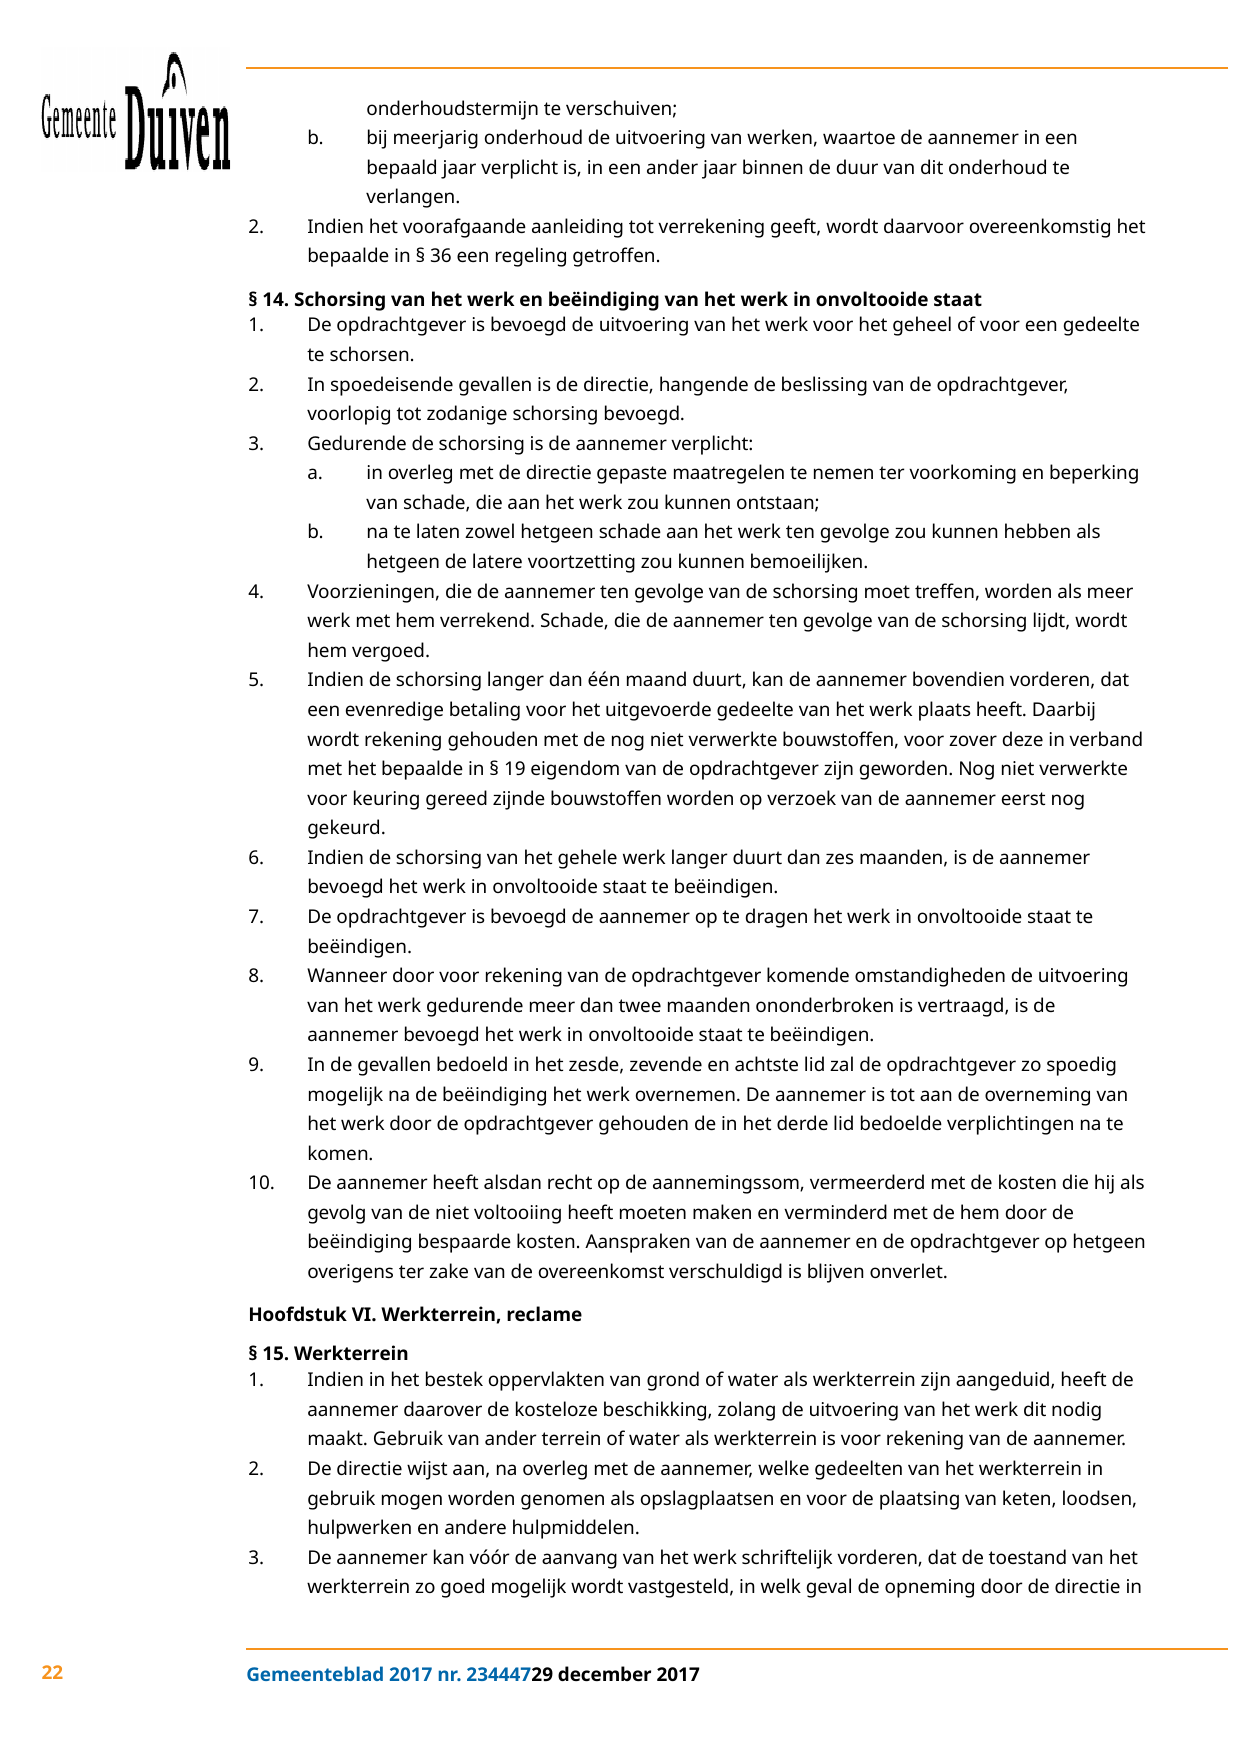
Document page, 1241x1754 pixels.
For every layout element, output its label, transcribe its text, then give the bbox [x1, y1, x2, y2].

list Gedurende de schorsing is de aannemer verplicht: [248, 430, 1152, 456]
list bij meerjarig onderhoud de uitvoering van werken, waartoe de aannemer in een bepaald jaar verplicht is, in een ander jaar binnen de duur van dit onderhoud te verlangen. [307, 124, 1152, 209]
text § 15. Werkterrein [248, 1341, 1152, 1366]
list Wanneer door voor rekening van de opdrachtgever komende omstandigheden de uitvoering van het werk gedurende meer dan twee maanden ononderbroken is vertraagd, is de aannemer bevoegd het werk in onvoltooide staat te beëindigen. [248, 962, 1152, 1047]
list De aannemer heeft alsdan recht op de aannemingssom, vermeerderd met de kosten die hij als gevolg van de niet voltooiing heeft moeten maken en verminderd met de hem door de beëindiging bespaarde kosten. Aanspraken van de aannemer en de opdrachtgever op hetgeen overigens ter zake van de overeenkomst verschuldigd is blijven onverlet. [248, 1169, 1152, 1284]
list De opdrachtgever is bevoegd de aannemer op te dragen het werk in onvoltooide staat te beëindigen. [248, 903, 1152, 958]
list Indien in het bestek oppervlakten van grond of water als werkterrein zijn aangeduid, heeft de aannemer daarover de kosteloze beschikking, zolang de uitvoering van het werk dit nodig maakt. Gebruik van ander terrein of water als werkterrein is voor rekening van de aannemer. [248, 1366, 1152, 1451]
list onderhoudstermijn te verschuiven; [307, 95, 1152, 121]
list Voorzieningen, die de aannemer ten gevolge van de schorsing moet treffen, worden als meer werk met hem verrekend. Schade, die de aannemer ten gevolge van de schorsing lijdt, wordt hem vergoed. [248, 578, 1152, 663]
list in overleg met de directie gepaste maatregelen te nemen ter voorkoming en beperking van schade, die aan het werk zou kunnen ontstaan; [307, 459, 1152, 515]
text § 14. Schorsing van het werk en beëindiging van het werk in onvoltooide staat [248, 286, 1152, 312]
list De opdrachtgever is bevoegd de uitvoering van het werk voor het geheel of voor een gedeelte te schorsen. [248, 312, 1152, 367]
list Indien het voorafgaande aanleiding tot verrekening geeft, wordt daarvoor overeenkomstig het bepaalde in § 36 een regeling getroffen. [248, 213, 1152, 268]
list Indien de schorsing langer dan één maand duurt, kan de aannemer bovendien vorderen, dat een evenredige betaling voor het uitgevoerde gedeelte van het werk plaats heeft. Daarbij wordt rekening gehouden met de nog niet verwerkte bouwstoffen, voor zover deze in verband met het bepaalde in § 19 eigendom van de opdrachtgever zijn geworden. Nog niet verwerkte voor keuring gereed zijnde bouwstoffen worden op verzoek van de aannemer eerst nog gekeurd. [248, 667, 1152, 840]
picture [41, 47, 231, 172]
list Indien de schorsing van het gehele werk langer duurt dan zes maanden, is de aannemer bevoegd het werk in onvoltooide staat te beëindigen. [248, 844, 1152, 899]
list In spoedeisende gevallen is de directie, hangende de beslissing van de opdrachtgever, voorlopig tot zodanige schorsing bevoegd. [248, 371, 1152, 426]
list In de gevallen bedoeld in het zesde, zevende en achtste lid zal de opdrachtgever zo spoedig mogelijk na de beëindiging het werk overnemen. De aannemer is tot aan de overneming van het werk door de opdrachtgever gehouden de in het derde lid bedoelde verplichtingen na te komen. [248, 1051, 1152, 1166]
list na te laten zowel hetgeen schade aan het werk ten gevolge zou kunnen hebben als hetgeen de latere voortzetting zou kunnen bemoeilijken. [307, 519, 1152, 574]
list De directie wijst aan, na overleg met de aannemer, welke gedeelten van het werkterrein in gebruik mogen worden genomen als opslagplaatsen en voor de plaatsing van keten, loodsen, hulpwerken en andere hulpmiddelen. [248, 1455, 1152, 1540]
list De aannemer kan vóór de aanvang van het werk schriftelijk vorderen, dat de toestand van het werkterrein zo goed mogelijk wordt vastgesteld, in welk geval de opneming door de directie in [248, 1544, 1152, 1599]
text Hoofdstuk VI. Werkterrein, reclame [248, 1301, 1152, 1327]
